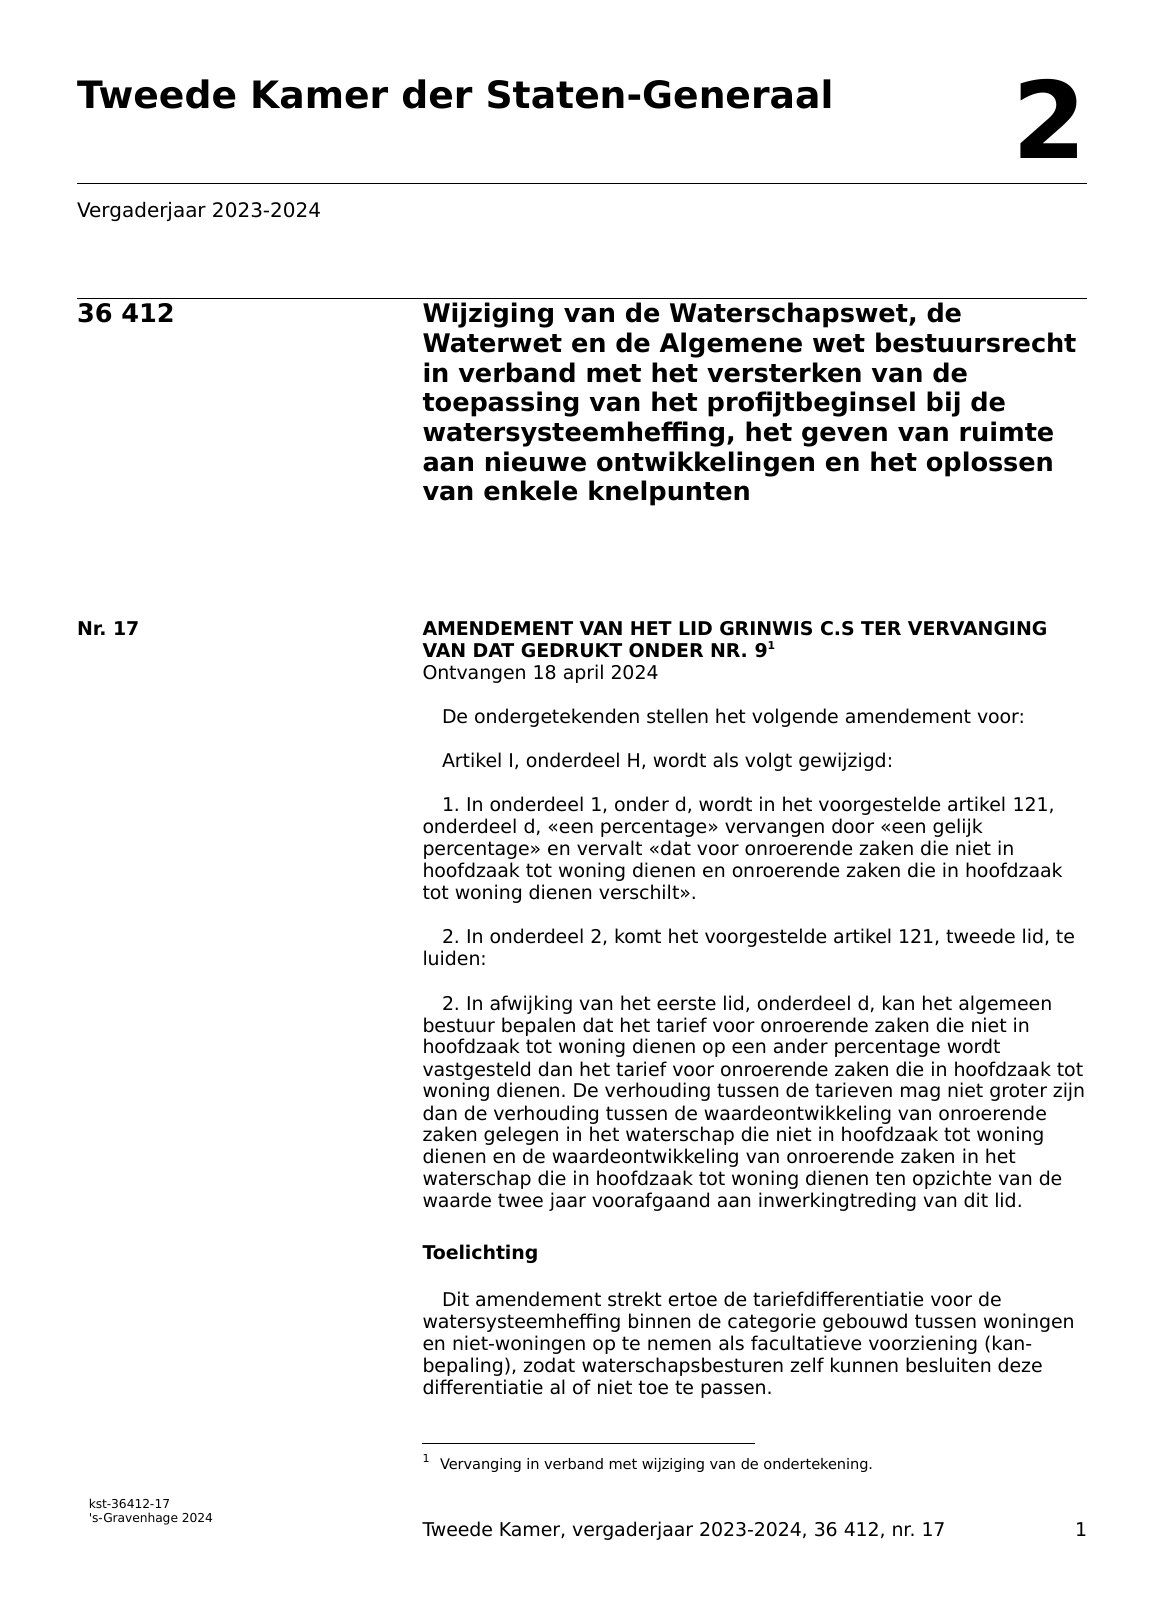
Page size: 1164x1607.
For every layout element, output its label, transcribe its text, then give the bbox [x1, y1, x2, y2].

text Artikel I, onderdeel H, wordt als volgt gewijzigd: [422, 750, 1087, 772]
table_header Tweede Kamer der Staten-Generaal [77, 59, 886, 183]
text Dit amendement strekt ertoe de tariefdifferentiatie voor de watersysteemheffing binnen de categorie gebouwd tussen woningen en niet-woningen op te nemen als facultatieve voorziening (kan-bepaling), zodat waterschapsbesturen zelf kunnen besluiten deze differentiatie al of niet toe te passen. [422, 1289, 1087, 1399]
text De ondergetekenden stellen het volgende amendement voor: [422, 706, 1087, 728]
subtitle Nr. 17 AMENDEMENT VAN HET LID GRINWIS C.S TER VERVANGING VAN DAT GEDRUKT ONDER NR. 9 [77, 618, 1087, 662]
text kst-36412-17 [88, 1497, 323, 1511]
text 2. In onderdeel 2, komt het voorgestelde artikel 121, tweede lid, te luiden: [422, 926, 1087, 970]
text 2. In afwijking van het eerste lid, onderdeel d, kan het algemeen bestuur bepalen dat het tarief voor onroerende zaken die niet in hoofdzaak tot woning dienen op een ander percentage wordt vastgesteld dan het tarief voor onroerende zaken die in hoofdzaak tot woning dienen. De verhouding tussen de tarieven mag niet groter zijn dan de verhouding tussen de waardeontwikkeling van onroerende zaken gelegen in het waterschap die niet in hoofdzaak tot woning dienen en de waardeontwikkeling van onroerende zaken in het waterschap die in hoofdzaak tot woning dienen ten opzichte van de waarde twee jaar voorafgaand aan inwerkingtreding van dit lid. [422, 992, 1087, 1212]
text 's-Gravenhage 2024 [88, 1511, 323, 1525]
table_cell Vergaderjaar 2023-2024 [77, 184, 1087, 298]
text Ontvangen 18 april 2024 [422, 662, 1087, 684]
table_header 2 [886, 59, 1087, 183]
text 1. In onderdeel 1, onder d, wordt in het voorgestelde artikel 121, onderdeel d, «een percentage» vervangen door «een gelijk percentage» en vervalt «dat voor onroerende zaken die niet in hoofdzaak tot woning dienen en onroerende zaken die in hoofdzaak tot woning dienen verschilt». [422, 794, 1087, 904]
text Vervanging in verband met wijziging van de ondertekening. [422, 1452, 1087, 1474]
subtitle 36 412 Wijziging van de Waterschapswet, de Waterwet en de Algemene wet bestuursrecht in verband met het versterken van de toepassing van het profijtbeginsel bij de watersysteemheffing, het geven van ruimte aan nieuwe ontwikkelingen en het oplossen van enkele knelpunten [77, 299, 1087, 507]
subtitle Toelichting [422, 1242, 1087, 1264]
